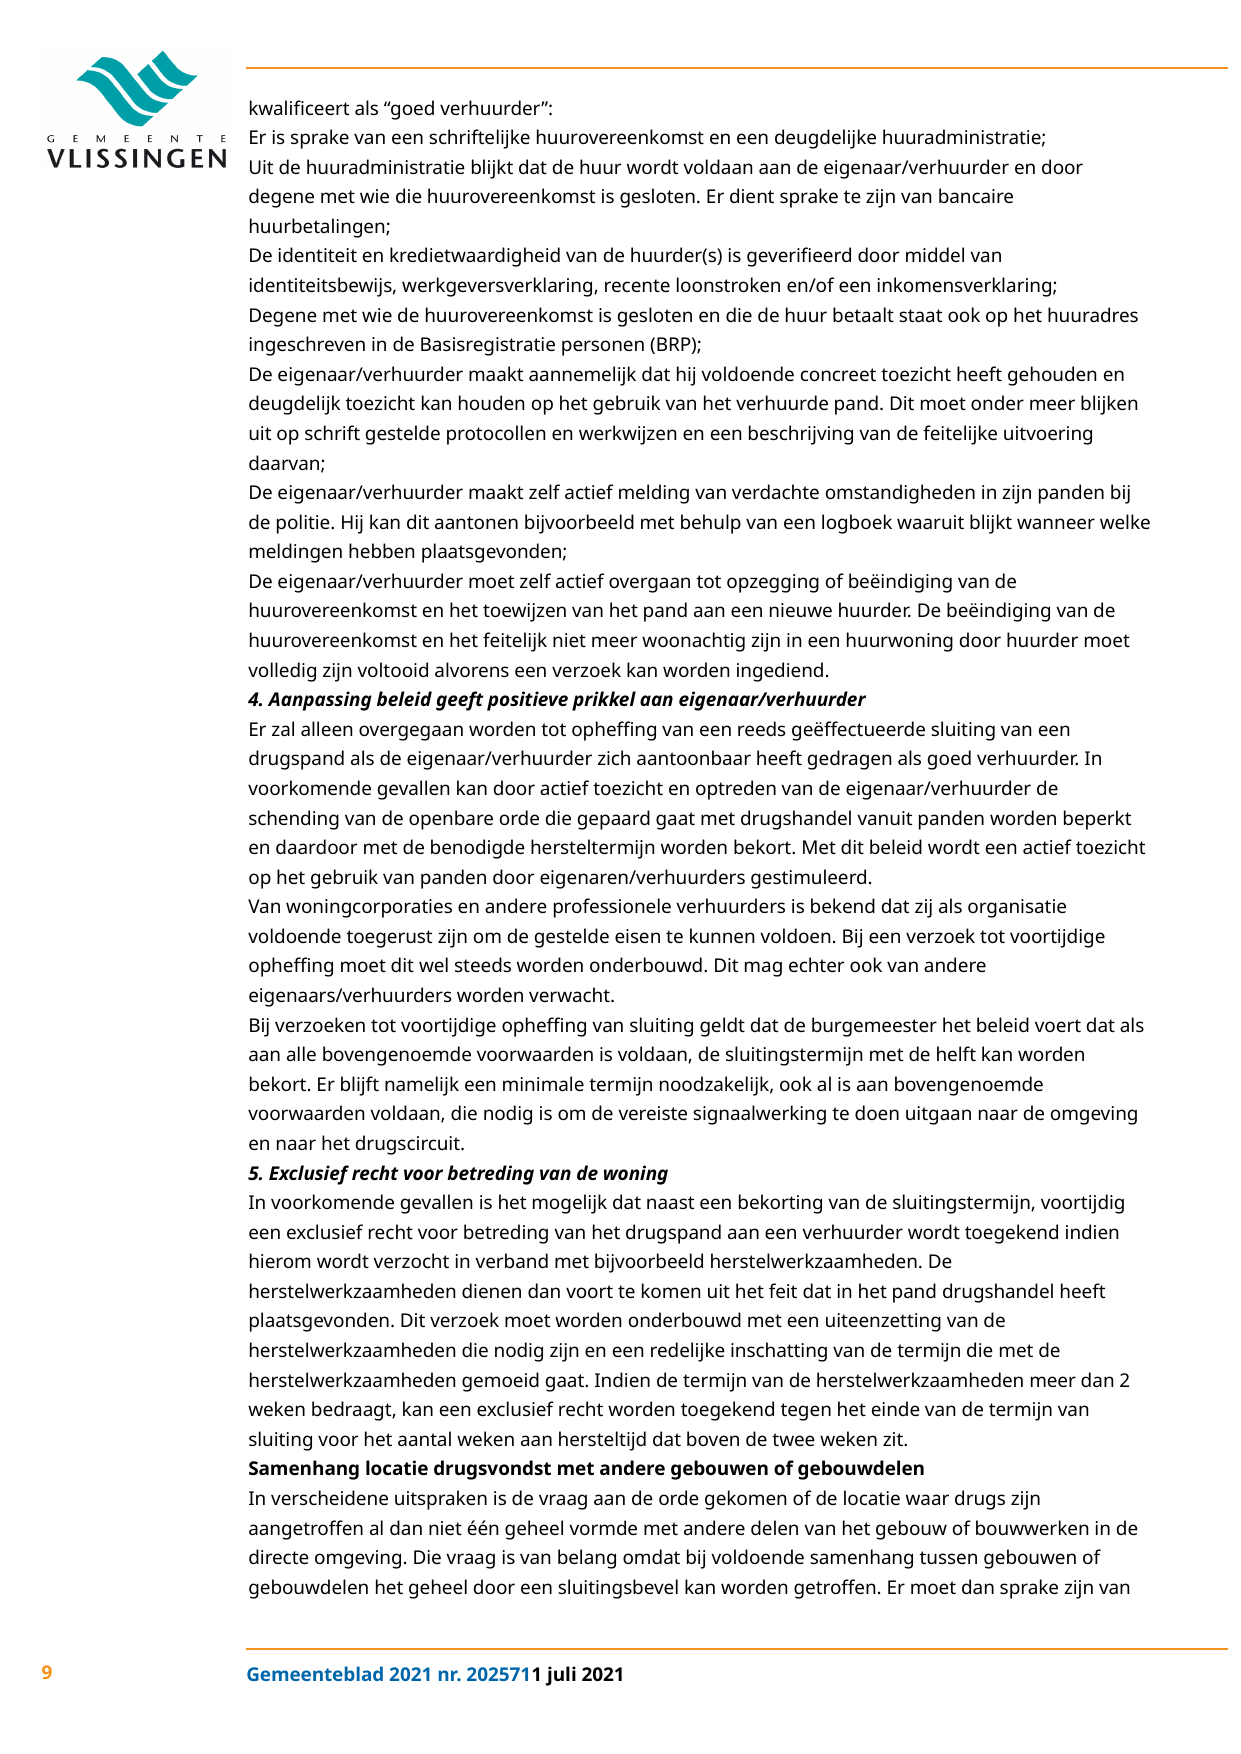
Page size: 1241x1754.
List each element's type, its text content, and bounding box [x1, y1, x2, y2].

text Uit de huuradministratie blijkt dat de huur wordt voldaan aan de eigenaar/verhuurder en door degene met wie die huurovereenkomst is gesloten. Er dient sprake te zijn van bancaire huurbetalingen; [248, 154, 1152, 239]
text Van woningcorporaties en andere professionele verhuurders is bekend dat zij als organisatie voldoende toegerust zijn om de gestelde eisen te kunnen voldoen. Bij een verzoek tot voortijdige opheffing moet dit wel steeds worden onderbouwd. Dit mag echter ook van andere eigenaars/verhuurders worden verwacht. [248, 893, 1152, 1008]
text Samenhang locatie drugsvondst met andere gebouwen of gebouwdelen [248, 1456, 1152, 1481]
text De eigenaar/verhuurder maakt aannemelijk dat hij voldoende concreet toezicht heeft gehouden en deugdelijk toezicht kan houden op het gebruik van het verhuurde pand. Dit moet onder meer blijken uit op schrift gestelde protocollen en werkwijzen en een beschrijving van de feitelijke uitvoering daarvan; [248, 361, 1152, 476]
text Bij verzoeken tot voortijdige opheffing van sluiting geldt dat de burgemeester het beleid voert dat als aan alle bovengenoemde voorwaarden is voldaan, de sluitingstermijn met de helft kan worden bekort. Er blijft namelijk een minimale termijn noodzakelijk, ook al is aan bovengenoemde voorwaarden voldaan, die nodig is om de vereiste signaalwerking te doen uitgaan naar de omgeving en naar het drugscircuit. [248, 1012, 1152, 1156]
text 5. Exclusief recht voor betreding van de woning [248, 1160, 1152, 1186]
picture [41, 47, 231, 172]
text Degene met wie de huurovereenkomst is gesloten en die de huur betaalt staat ook op het huuradres ingeschreven in de Basisregistratie personen (BRP); [248, 302, 1152, 357]
text In voorkomende gevallen is het mogelijk dat naast een bekorting van de sluitingstermijn, voortijdig een exclusief recht voor betreding van het drugspand aan een verhuurder wordt toegekend indien hierom wordt verzocht in verband met bijvoorbeeld herstelwerkzaamheden. De herstelwerkzaamheden dienen dan voort te komen uit het feit dat in het pand drugshandel heeft plaatsgevonden. Dit verzoek moet worden onderbouwd met een uiteenzetting van de herstelwerkzaamheden die nodig zijn en een redelijke inschatting van de termijn die met de herstelwerkzaamheden gemoeid gaat. Indien de termijn van de herstelwerkzaamheden meer dan 2 weken bedraagt, kan een exclusief recht worden toegekend tegen het einde van de termijn van sluiting voor het aantal weken aan hersteltijd dat boven de twee weken zit. [248, 1189, 1152, 1452]
text De identiteit en kredietwaardigheid van de huurder(s) is geverifieerd door middel van identiteitsbewijs, werkgeversverklaring, recente loonstroken en/of een inkomensverklaring; [248, 243, 1152, 298]
text kwalificeert als “goed verhuurder”: [248, 95, 1152, 121]
text 4. Aanpassing beleid geeft positieve prikkel aan eigenaar/verhuurder [248, 686, 1152, 712]
text De eigenaar/verhuurder moet zelf actief overgaan tot opzegging of beëindiging van de huurovereenkomst en het toewijzen van het pand aan een nieuwe huurder. De beëindiging van de huurovereenkomst en het feitelijk niet meer woonachtig zijn in een huurwoning door huurder moet volledig zijn voltooid alvorens een verzoek kan worden ingediend. [248, 568, 1152, 683]
text Er is sprake van een schriftelijke huurovereenkomst en een deugdelijke huuradministratie; [248, 124, 1152, 150]
text In verscheidene uitspraken is de vraag aan de orde gekomen of de locatie waar drugs zijn aangetroffen al dan niet één geheel vormde met andere delen van het gebouw of bouwwerken in de directe omgeving. Die vraag is van belang omdat bij voldoende samenhang tussen gebouwen of gebouwdelen het geheel door een sluitingsbevel kan worden getroffen. Er moet dan sprake zijn van [248, 1485, 1152, 1600]
text Er zal alleen overgegaan worden tot opheffing van een reeds geëffectueerde sluiting van een drugspand als de eigenaar/verhuurder zich aantoonbaar heeft gedragen als goed verhuurder. In voorkomende gevallen kan door actief toezicht en optreden van de eigenaar/verhuurder de schending van de openbare orde die gepaard gaat met drugshandel vanuit panden worden beperkt en daardoor met de benodigde hersteltermijn worden bekort. Met dit beleid wordt een actief toezicht op het gebruik van panden door eigenaren/verhuurders gestimuleerd. [248, 716, 1152, 890]
text De eigenaar/verhuurder maakt zelf actief melding van verdachte omstandigheden in zijn panden bij de politie. Hij kan dit aantonen bijvoorbeeld met behulp van een logboek waaruit blijkt wanneer welke meldingen hebben plaatsgevonden; [248, 479, 1152, 564]
